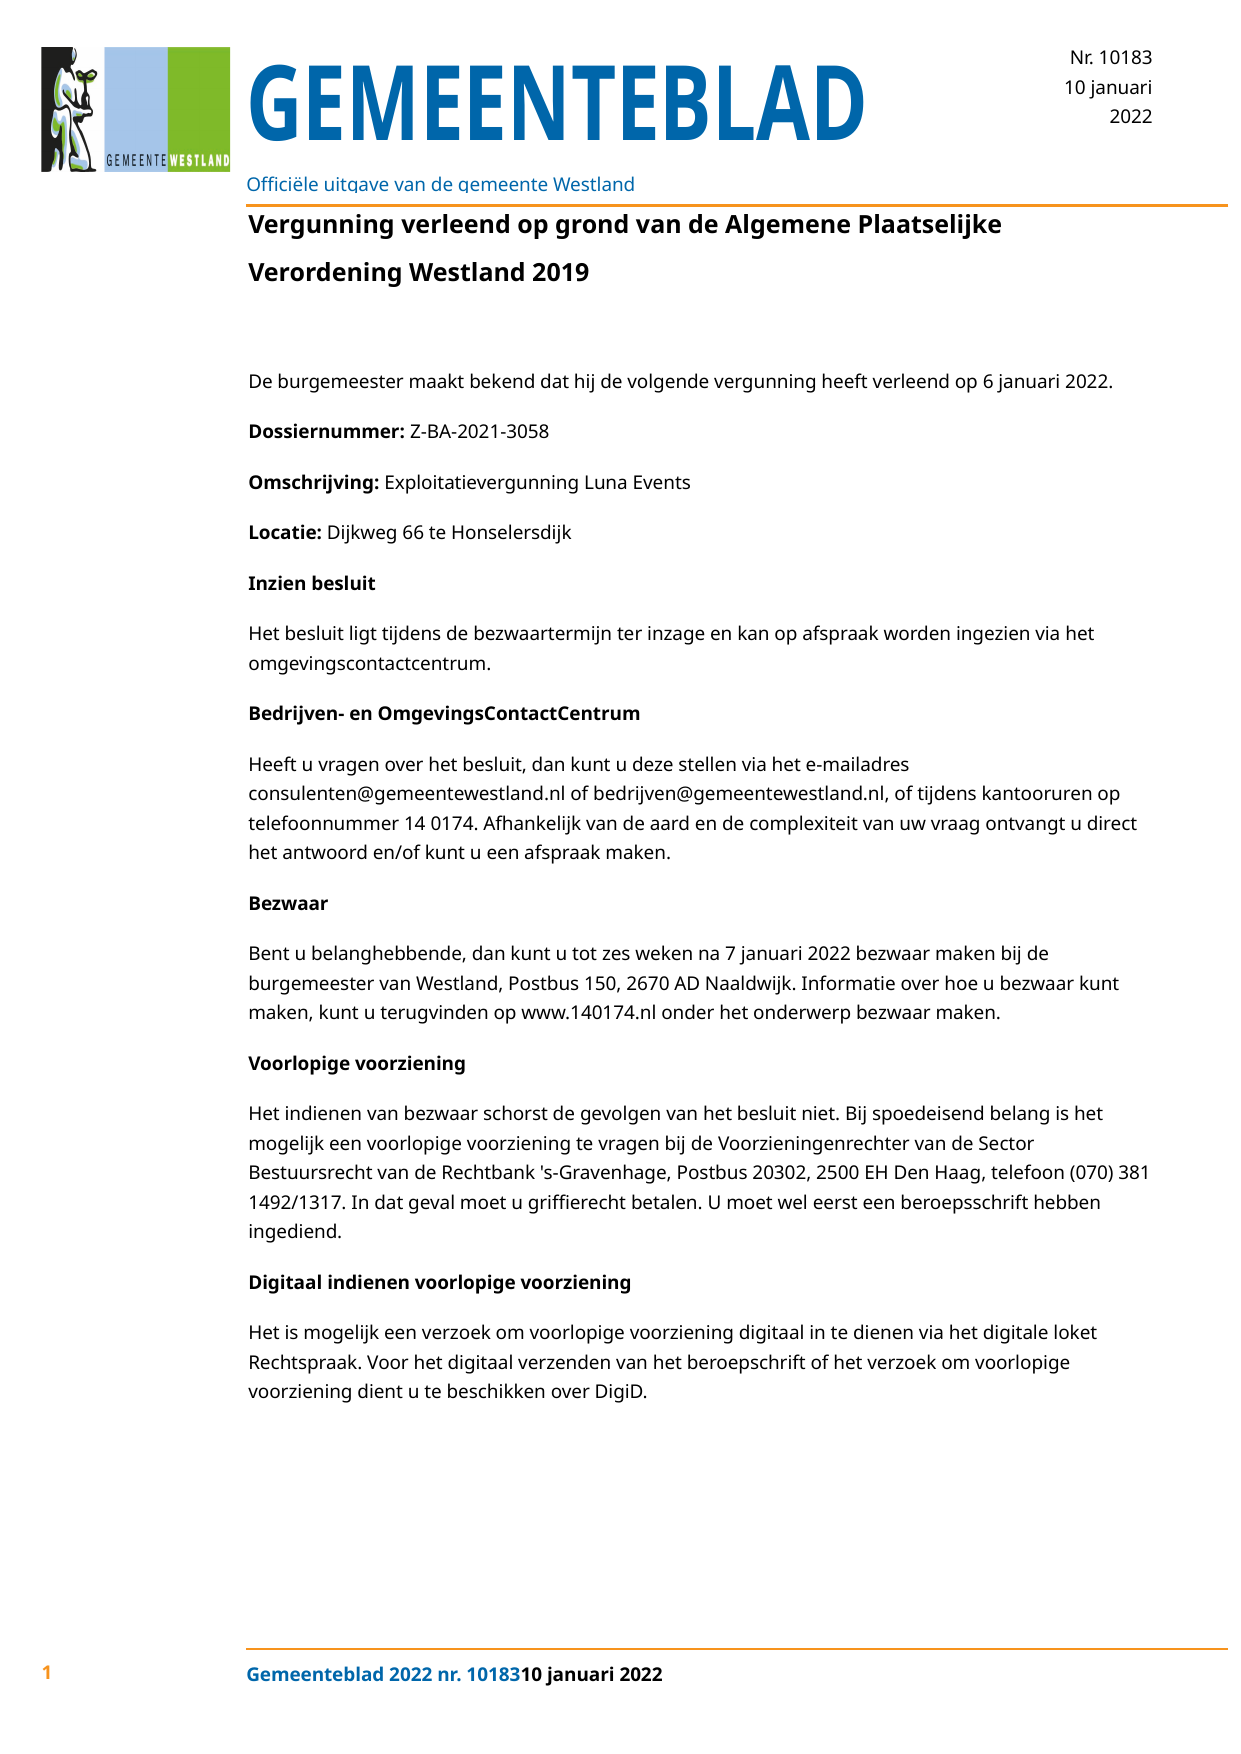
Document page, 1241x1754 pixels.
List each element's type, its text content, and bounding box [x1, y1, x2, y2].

text Het besluit ligt tijdens de bezwaartermijn ter inzage en kan op afspraak worden ingezien via het omgevingscontactcentrum. [248, 620, 1152, 676]
text Bezwaar [248, 890, 1152, 916]
text Het is mogelijk een verzoek om voorlopige voorziening digitaal in te dienen via het digitale loket Rechtspraak. Voor het digitaal verzenden van het beroepschrift of het verzoek om voorlopige voorziening dient u te beschikken over DigiD. [248, 1319, 1152, 1404]
picture [41, 47, 231, 172]
text Vergunning verleend op grond van de Algemene Plaatselijke Verordening Westland 2019 [248, 207, 1152, 288]
text De burgemeester maakt bekend dat hij de volgende vergunning heeft verleend op 6 januari 2022. [248, 368, 1152, 394]
text Dossiernummer: Z-BA-2021-3058 [248, 419, 1152, 444]
text Inzien besluit [248, 570, 1152, 596]
text Voorlopige voorziening [248, 1050, 1152, 1076]
text Bedrijven- en OmgevingsContactCentrum [248, 700, 1152, 726]
text Locatie: Dijkweg 66 te Honselersdijk [248, 519, 1152, 545]
text Het indienen van bezwaar schorst de gevolgen van het besluit niet. Bij spoedeisend belang is het mogelijk een voorlopige voorziening te vragen bij de Voorzieningenrechter van de Sector Bestuursrecht van de Rechtbank 's-Gravenhage, Postbus 20302, 2500 EH Den Haag, telefoon (070) 381 1492/1317. In dat geval moet u griffierecht betalen. U moet wel eerst een beroepsschrift hebben ingediend. [248, 1100, 1152, 1244]
text Omschrijving: Exploitatievergunning Luna Events [248, 469, 1152, 495]
text Digitaal indienen voorlopige voorziening [248, 1269, 1152, 1295]
text Bent u belanghebbende, dan kunt u tot zes weken na 7 januari 2022 bezwaar maken bij de burgemeester van Westland, Postbus 150, 2670 AD Naaldwijk. Informatie over hoe u bezwaar kunt maken, kunt u terugvinden op www.140174.nl onder het onderwerp bezwaar maken. [248, 940, 1152, 1025]
text Heeft u vragen over het besluit, dan kunt u deze stellen via het e-mailadres consulenten@gemeentewestland.nl of bedrijven@gemeentewestland.nl, of tijdens kantooruren op telefoonnummer 14 0174. Afhankelijk van de aard en de complexiteit van uw vraag ontvangt u direct het antwoord en/of kunt u een afspraak maken. [248, 751, 1152, 865]
